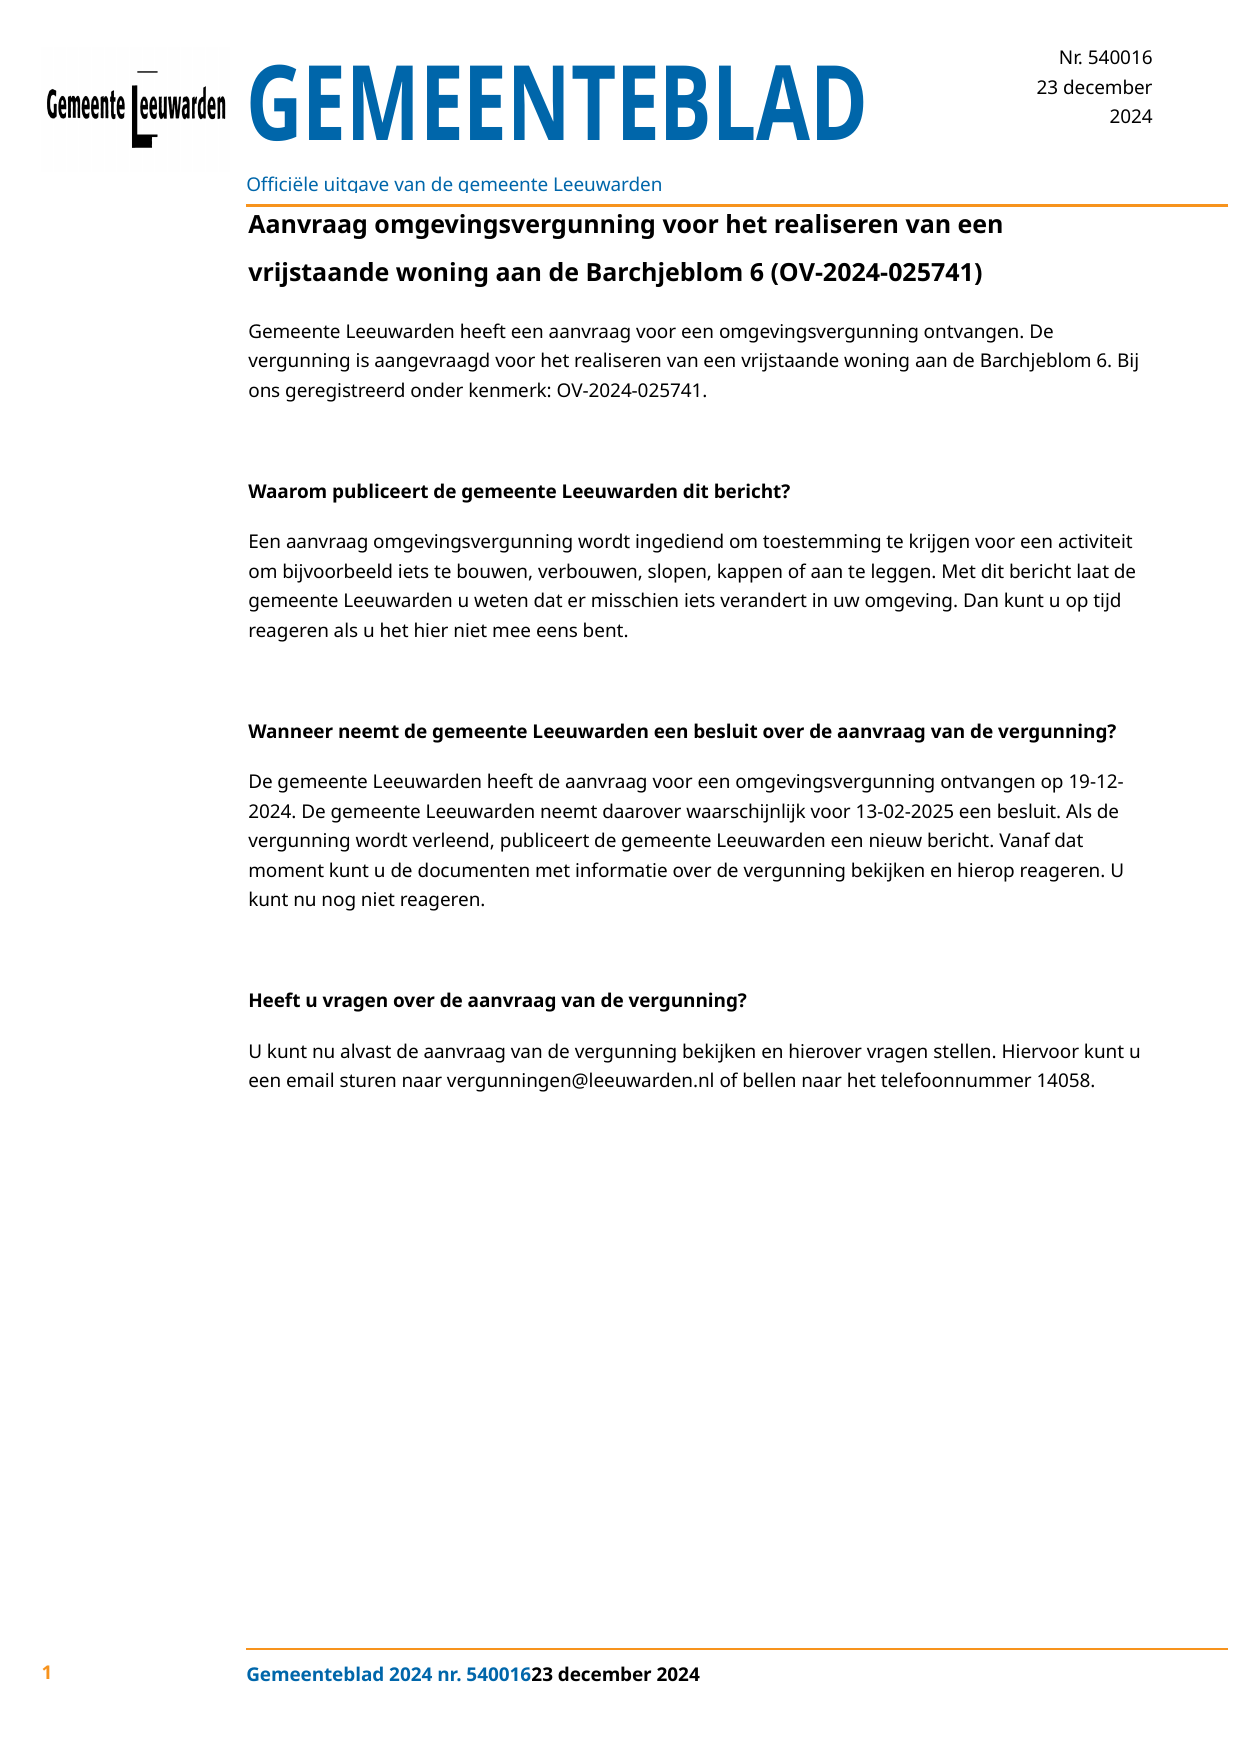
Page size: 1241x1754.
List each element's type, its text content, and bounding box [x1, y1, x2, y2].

text De gemeente Leeuwarden heeft de aanvraag voor een omgevingsvergunning ontvangen op 19-12-2024. De gemeente Leeuwarden neemt daarover waarschijnlijk voor 13-02-2025 een besluit. Als de vergunning wordt verleend, publiceert de gemeente Leeuwarden een nieuw bericht. Vanaf dat moment kunt u de documenten met informatie over de vergunning bekijken en hierop reageren. U kunt nu nog niet reageren. [248, 768, 1152, 912]
text Wanneer neemt de gemeente Leeuwarden een besluit over de aanvraag van de vergunning? [248, 718, 1152, 744]
text Aanvraag omgevingsvergunning voor het realiseren van een vrijstaande woning aan de Barchjeblom 6 (OV-2024-025741) [248, 207, 1152, 288]
text Gemeente Leeuwarden heeft een aanvraag voor een omgevingsvergunning ontvangen. De vergunning is aangevraagd voor het realiseren van een vrijstaande woning aan de Barchjeblom 6. Bij ons geregistreerd onder kenmerk: OV-2024-025741. [248, 318, 1152, 403]
text U kunt nu alvast de aanvraag van de vergunning bekijken en hierover vragen stellen. Hiervoor kunt u een email sturen naar vergunningen@leeuwarden.nl of bellen naar het telefoonnummer 14058. [248, 1038, 1152, 1093]
text Een aanvraag omgevingsvergunning wordt ingediend om toestemming te krijgen voor een activiteit om bijvoorbeeld iets te bouwen, verbouwen, slopen, kappen of aan te leggen. Met dit bericht laat de gemeente Leeuwarden u weten dat er misschien iets verandert in uw omgeving. Dan kunt u op tijd reageren als u het hier niet mee eens bent. [248, 528, 1152, 643]
text Heeft u vragen over de aanvraag van de vergunning? [248, 987, 1152, 1013]
text Waarom publiceert de gemeente Leeuwarden dit bericht? [248, 478, 1152, 504]
picture [41, 47, 231, 172]
